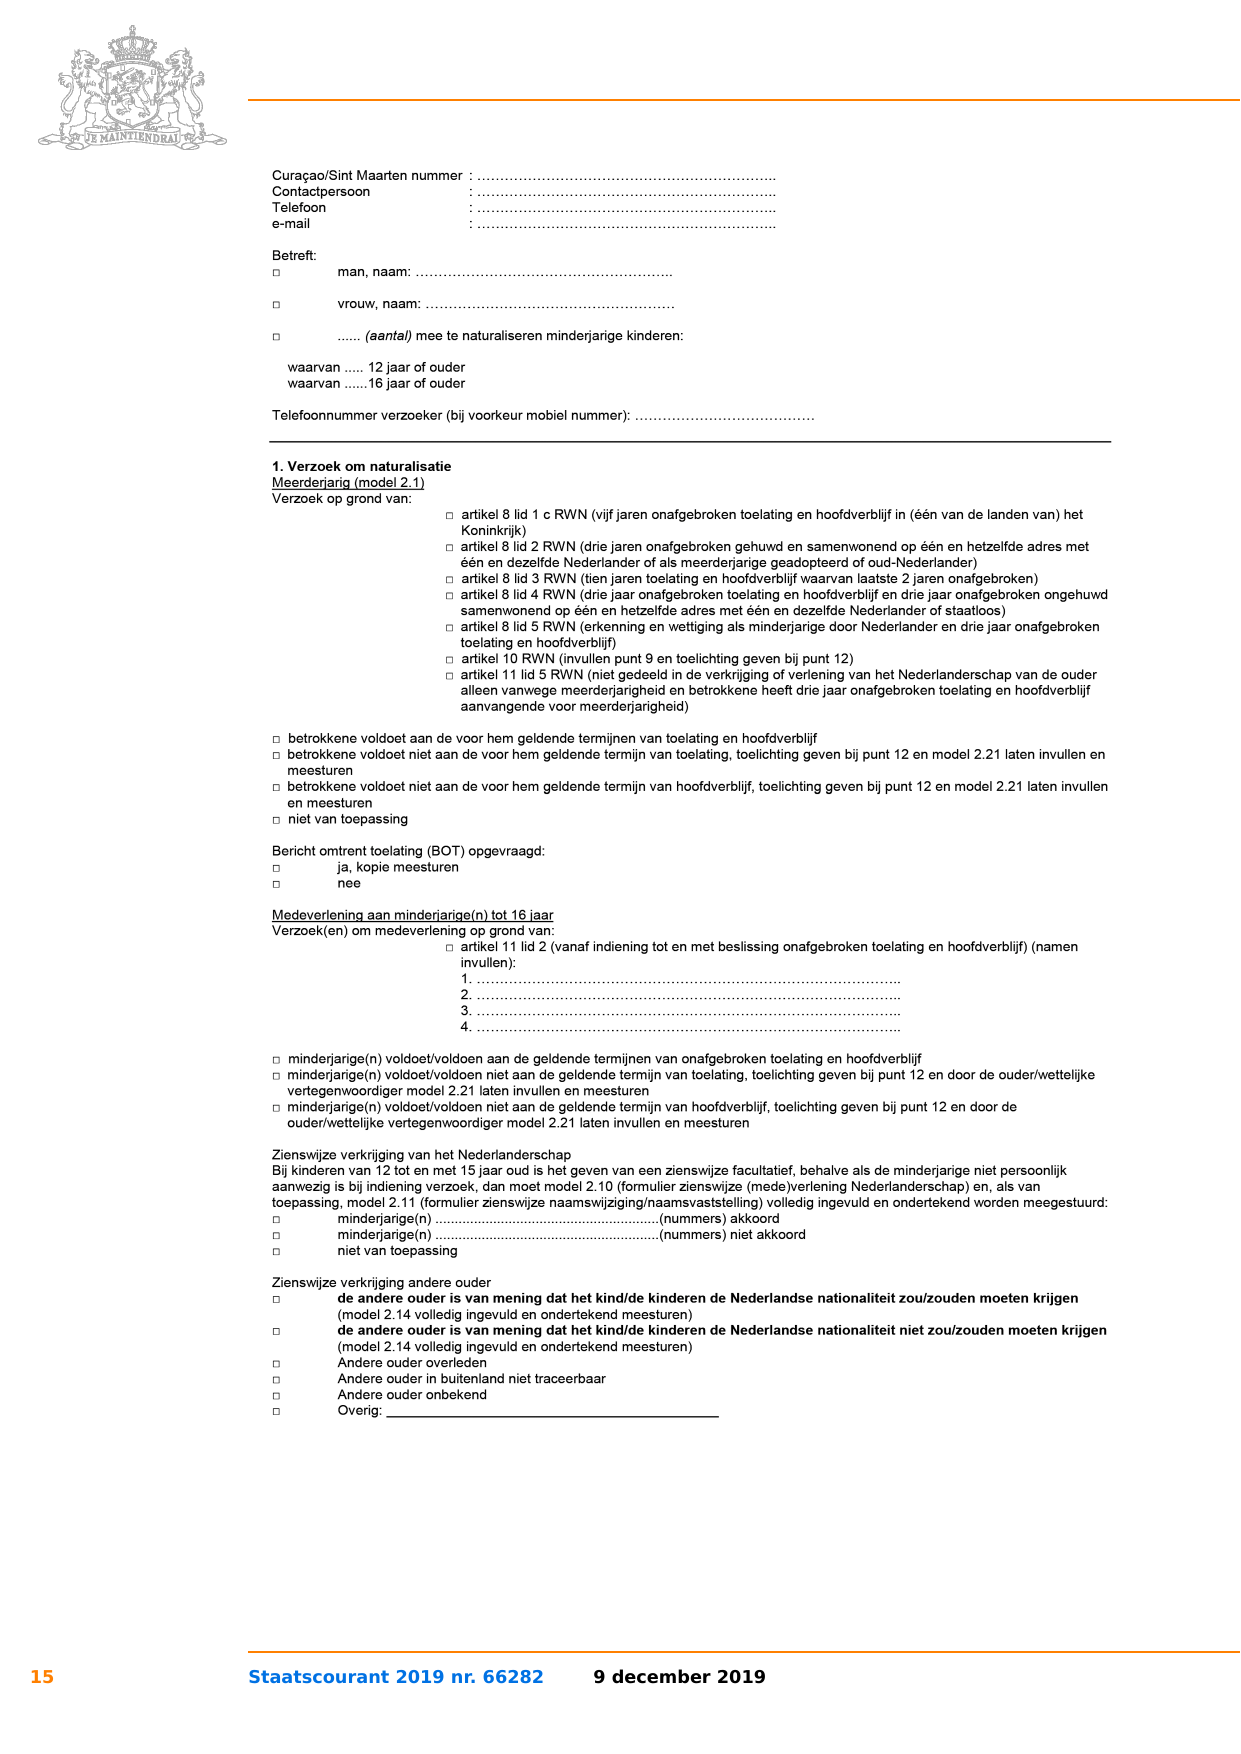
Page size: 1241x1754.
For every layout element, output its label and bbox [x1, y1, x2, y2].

picture [38, 25, 227, 150]
picture [248, 151, 1134, 1434]
